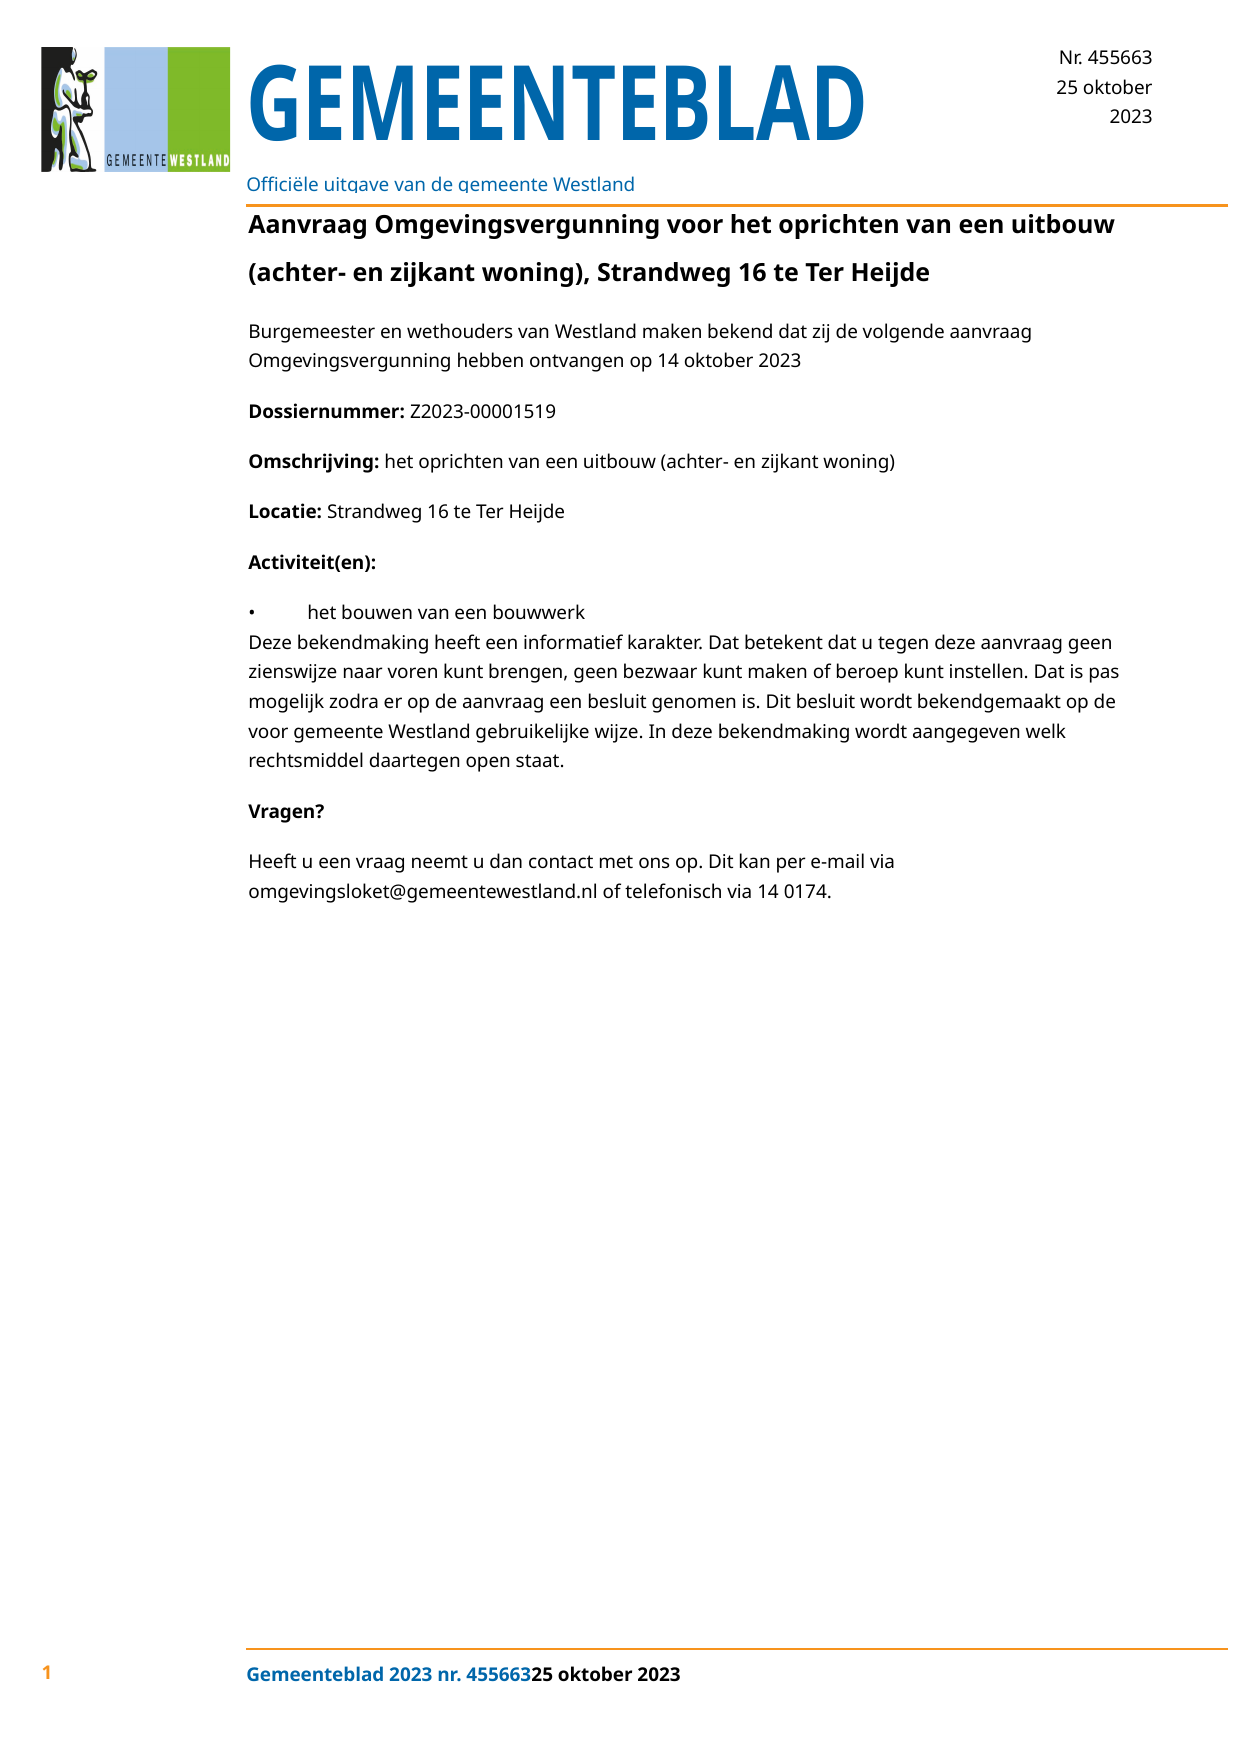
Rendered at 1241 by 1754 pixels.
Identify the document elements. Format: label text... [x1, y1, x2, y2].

list het bouwen van een bouwwerk [248, 599, 1152, 625]
text Dossiernummer: Z2023-00001519 [248, 398, 1152, 424]
text Deze bekendmaking heeft een informatief karakter. Dat betekent dat u tegen deze aanvraag geen zienswijze naar voren kunt brengen, geen bezwaar kunt maken of beroep kunt instellen. Dat is pas mogelijk zodra er op de aanvraag een besluit genomen is. Dit besluit wordt bekendgemaakt op de voor gemeente Westland gebruikelijke wijze. In deze bekendmaking wordt aangegeven welk rechtsmiddel daartegen open staat. [248, 629, 1152, 773]
text Activiteit(en): [248, 549, 1152, 575]
text Omschrijving: het oprichten van een uitbouw (achter- en zijkant woning) [248, 448, 1152, 474]
picture [41, 47, 231, 172]
text Heeft u een vraag neemt u dan contact met ons op. Dit kan per e-mail via omgevingsloket@gemeentewestland.nl of telefonisch via 14 0174. [248, 848, 1152, 904]
text Vragen? [248, 798, 1152, 824]
text Burgemeester en wethouders van Westland maken bekend dat zij de volgende aanvraag Omgevingsvergunning hebben ontvangen op 14 oktober 2023 [248, 318, 1152, 373]
text Aanvraag Omgevingsvergunning voor het oprichten van een uitbouw (achter- en zijkant woning), Strandweg 16 te Ter Heijde [248, 207, 1152, 288]
text Locatie: Strandweg 16 te Ter Heijde [248, 499, 1152, 524]
